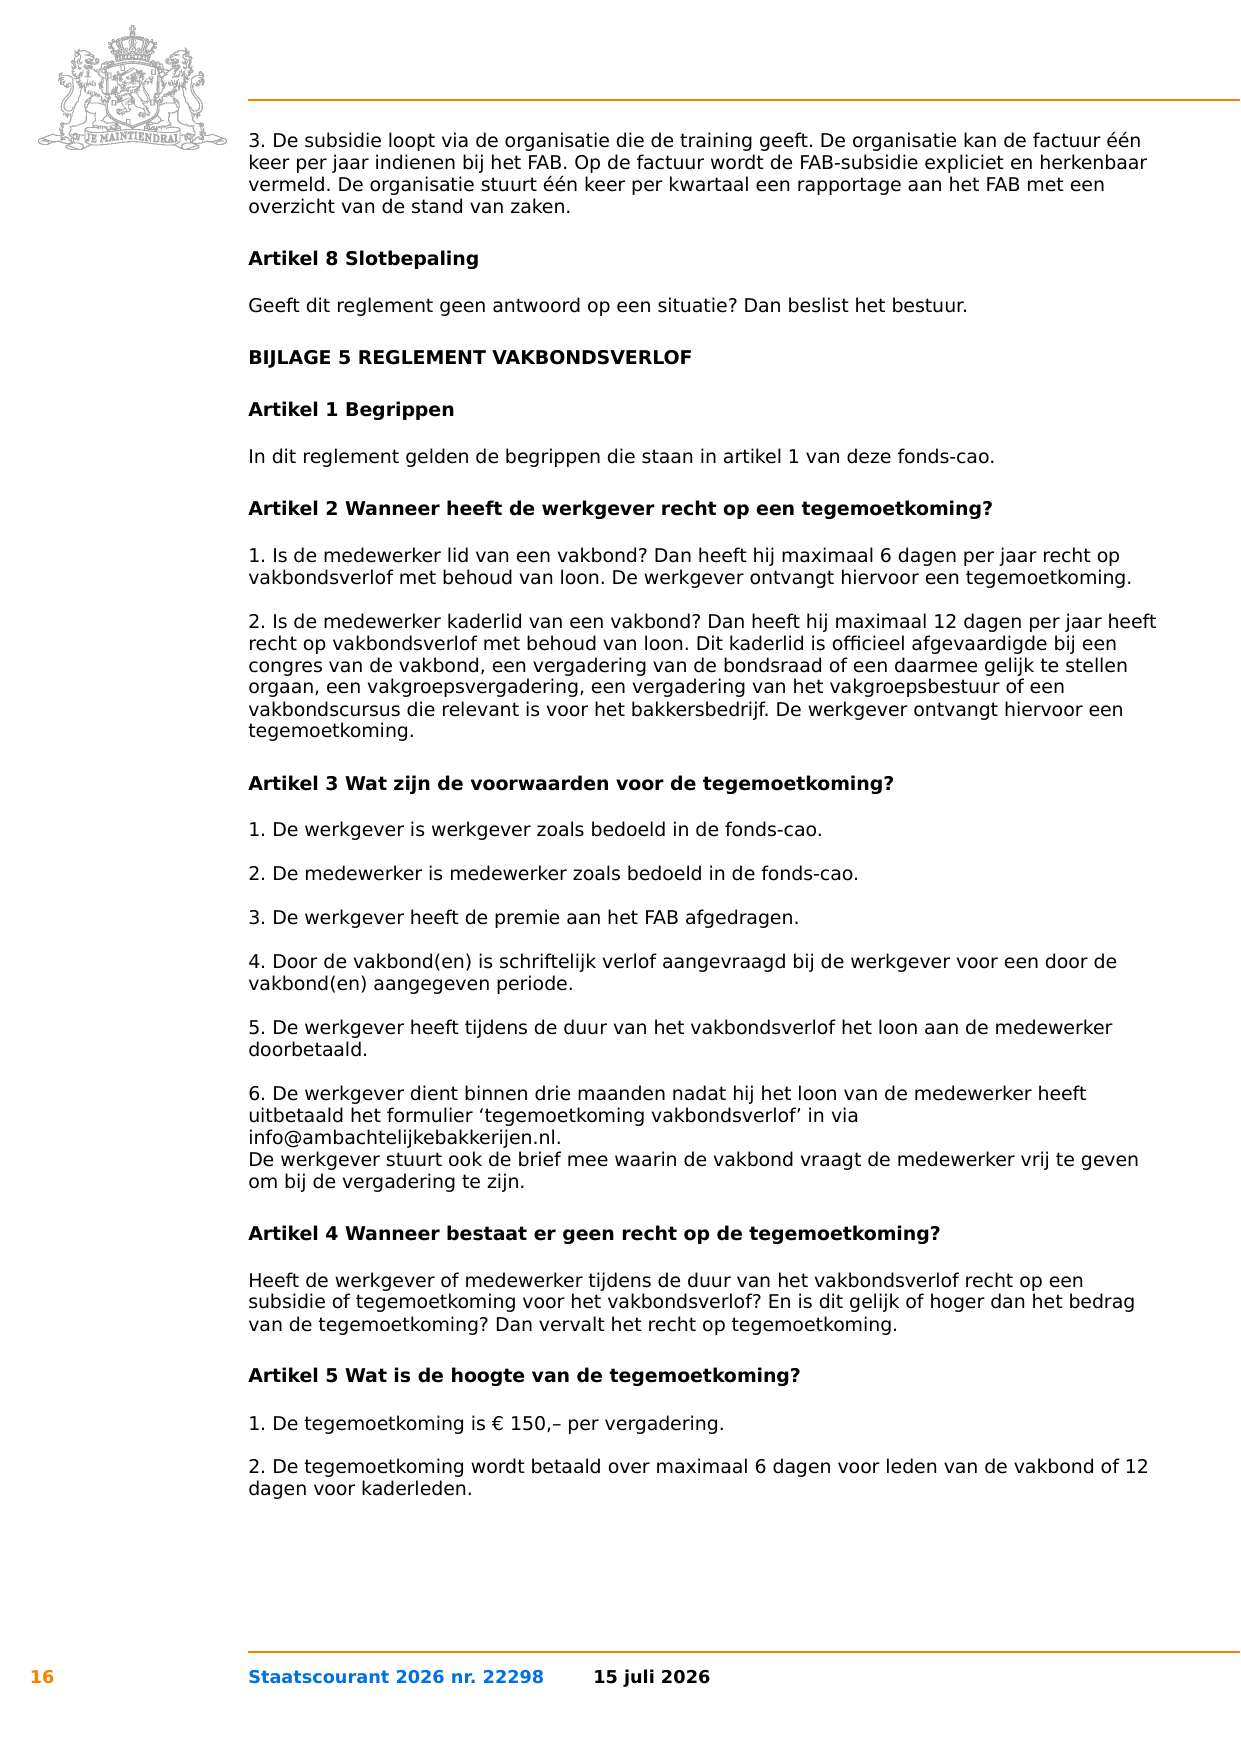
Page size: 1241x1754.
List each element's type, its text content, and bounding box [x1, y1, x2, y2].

text 3. De werkgever heeft de premie aan het FAB afgedragen. [248, 907, 1163, 929]
text 2. De tegemoetkoming wordt betaald over maximaal 6 dagen voor leden van de vakbond of 12 dagen voor kaderleden. [248, 1456, 1163, 1500]
text De werkgever stuurt ook de brief mee waarin de vakbond vraagt de medewerker vrij te geven om bij de vergadering te zijn. [248, 1148, 1163, 1192]
text Geeft dit reglement geen antwoord op een situatie? Dan beslist het bestuur. [248, 295, 1163, 317]
text 1. Is de medewerker lid van een vakbond? Dan heeft hij maximaal 6 dagen per jaar recht op vakbondsverlof met behoud van loon. De werkgever ontvangt hiervoor een tegemoetkoming. [248, 545, 1163, 589]
subtitle Artikel 4 Wanneer bestaat er geen recht op de tegemoetkoming? [248, 1222, 1163, 1244]
subtitle Artikel 8 Slotbepaling [248, 248, 1163, 270]
subtitle BIJLAGE 5 REGLEMENT VAKBONDSVERLOF [248, 347, 1163, 369]
text 6. De werkgever dient binnen drie maanden nadat hij het loon van de medewerker heeft uitbetaald het formulier ‘tegemoetkoming vakbondsverlof’ in via info@ambachtelijkebakkerijen.nl. [248, 1083, 1163, 1148]
text 1. De tegemoetkoming is € 150,– per vergadering. [248, 1412, 1163, 1434]
subtitle Artikel 5 Wat is de hoogte van de tegemoetkoming? [248, 1365, 1163, 1387]
subtitle Artikel 1 Begrippen [248, 399, 1163, 421]
text 2. De medewerker is medewerker zoals bedoeld in de fonds-cao. [248, 863, 1163, 885]
text In dit reglement gelden de begrippen die staan in artikel 1 van deze fonds-cao. [248, 446, 1163, 468]
text 5. De werkgever heeft tijdens de duur van het vakbondsverlof het loon aan de medewerker doorbetaald. [248, 1017, 1163, 1061]
picture [38, 25, 227, 150]
subtitle Artikel 3 Wat zijn de voorwaarden voor de tegemoetkoming? [248, 772, 1163, 794]
text Heeft de werkgever of medewerker tijdens de duur van het vakbondsverlof recht op een subsidie of tegemoetkoming voor het vakbondsverlof? En is dit gelijk of hoger dan het bedrag van de tegemoetkoming? Dan vervalt het recht op tegemoetkoming. [248, 1269, 1163, 1335]
text 1. De werkgever is werkgever zoals bedoeld in de fonds-cao. [248, 819, 1163, 841]
subtitle Artikel 2 Wanneer heeft de werkgever recht op een tegemoetkoming? [248, 498, 1163, 520]
text 3. De subsidie loopt via de organisatie die de training geeft. De organisatie kan de factuur één keer per jaar indienen bij het FAB. Op de factuur wordt de FAB-subsidie expliciet en herkenbaar vermeld. De organisatie stuurt één keer per kwartaal een rapportage aan het FAB met een overzicht van de stand van zaken. [248, 130, 1163, 218]
text 4. Door de vakbond(en) is schriftelijk verlof aangevraagd bij de werkgever voor een door de vakbond(en) aangegeven periode. [248, 951, 1163, 995]
text 2. Is de medewerker kaderlid van een vakbond? Dan heeft hij maximaal 12 dagen per jaar heeft recht op vakbondsverlof met behoud van loon. Dit kaderlid is officieel afgevaardigde bij een congres van de vakbond, een vergadering van de bondsraad of een daarmee gelijk te stellen orgaan, een vakgroepsvergadering, een vergadering van het vakgroepsbestuur of een vakbondscursus die relevant is voor het bakkersbedrijf. De werkgever ontvangt hiervoor een tegemoetkoming. [248, 611, 1163, 742]
